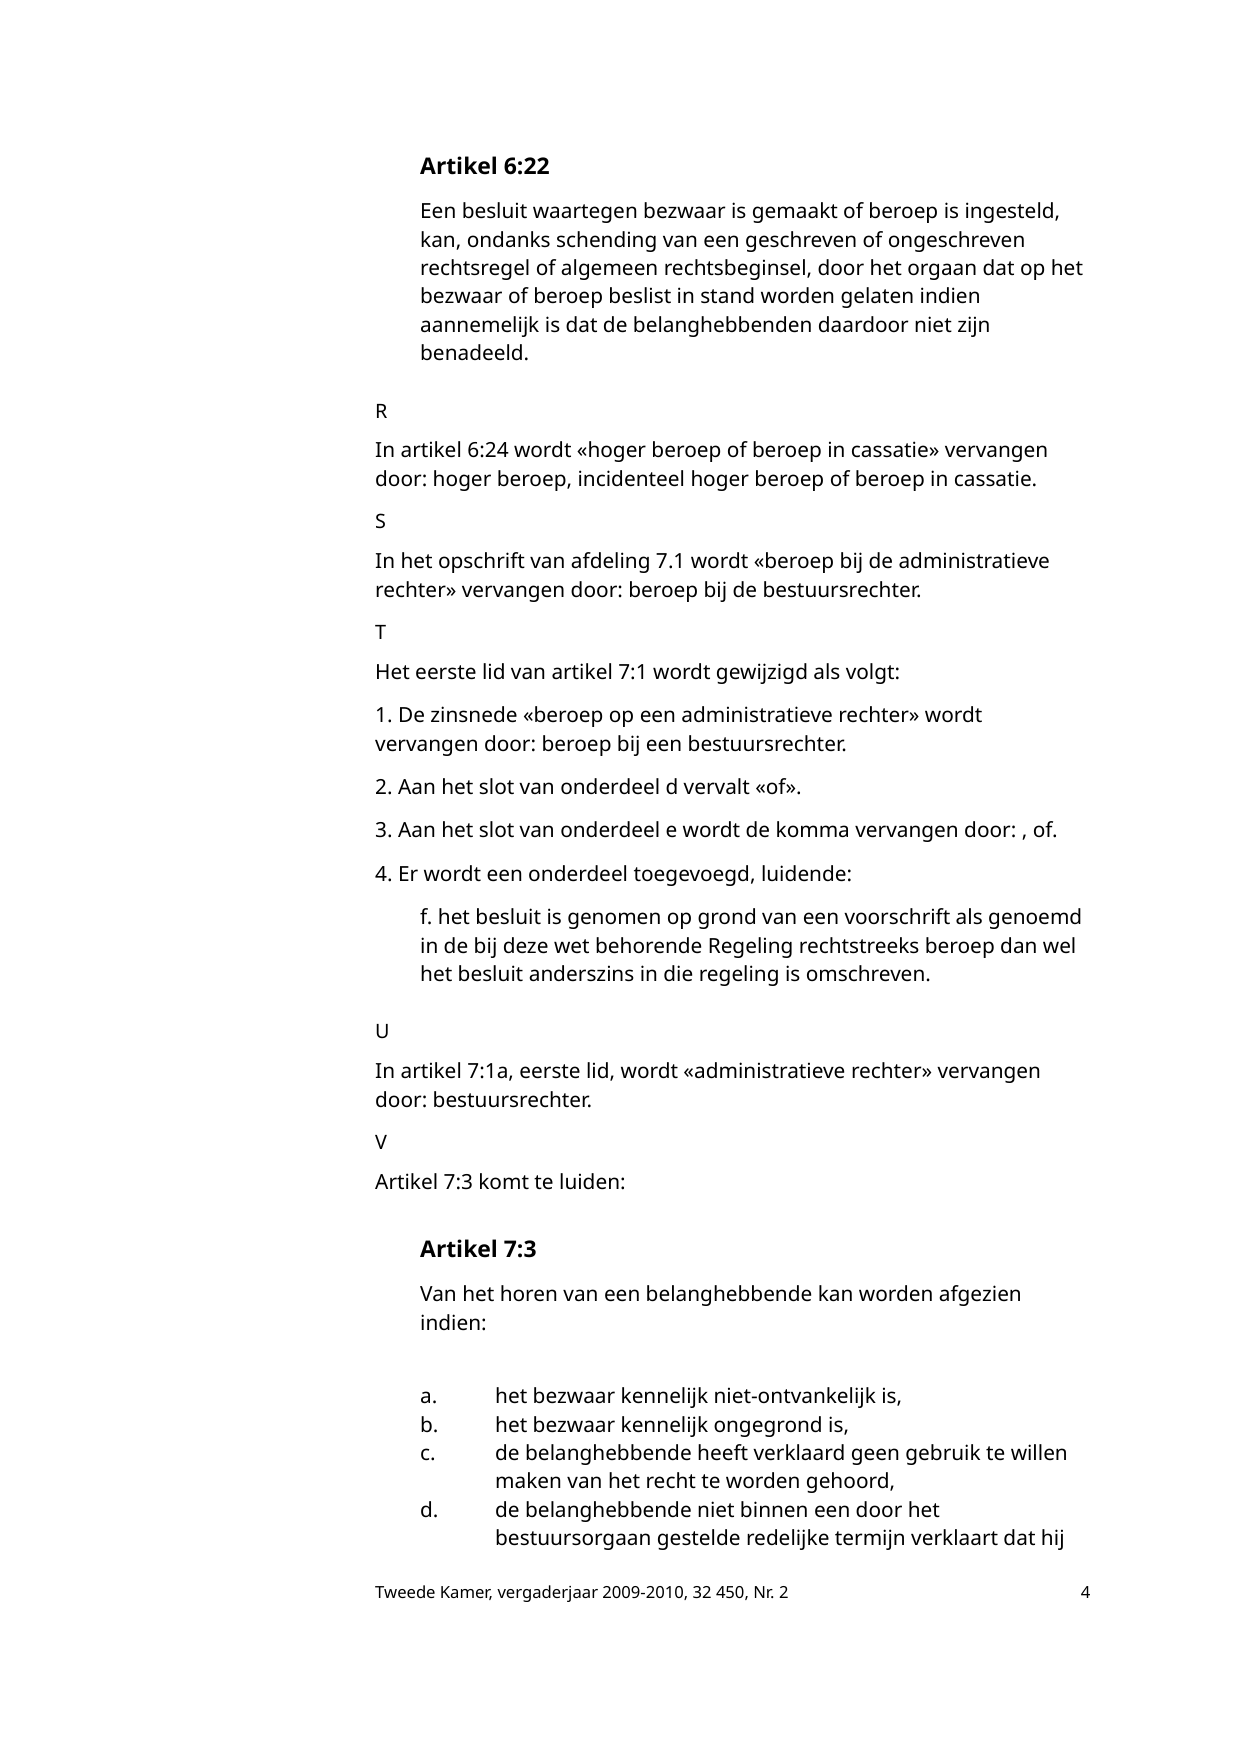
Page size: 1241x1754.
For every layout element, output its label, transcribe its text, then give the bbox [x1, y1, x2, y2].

list het bezwaar kennelijk niet-ontvankelijk is, [420, 1381, 1090, 1410]
text Van het horen van een belanghebbende kan worden afgezien indien: [420, 1279, 1090, 1336]
list de belanghebbende heeft verklaard geen gebruik te willen maken van het recht te worden gehoord, [420, 1438, 1090, 1495]
text 2. Aan het slot van onderdeel d vervalt «of». [375, 772, 1090, 801]
text S [375, 507, 1090, 534]
text 1. De zinsnede «beroep op een administratieve rechter» wordt vervangen door: beroep bij een bestuursrechter. [375, 700, 1090, 757]
text V [375, 1128, 1090, 1155]
text 3. Aan het slot van onderdeel e wordt de komma vervangen door: , of. [375, 816, 1090, 844]
text Een besluit waartegen bezwaar is gemaakt of beroep is ingesteld, kan, ondanks schending van een geschreven of ongeschreven rechtsregel of algemeen rechtsbeginsel, door het orgaan dat op het bezwaar of beroep beslist in stand worden gelaten indien aannemelijk is dat de belanghebbenden daardoor niet zijn benadeeld. [420, 196, 1090, 367]
text In artikel 7:1a, eerste lid, wordt «administratieve rechter» vervangen door: bestuursrechter. [375, 1057, 1090, 1113]
list de belanghebbende niet binnen een door het bestuursorgaan gestelde redelijke termijn verklaart dat hij [420, 1495, 1090, 1552]
text f. het besluit is genomen op grond van een voorschrift als genoemd in de bij deze wet behorende Regeling rechtstreeks beroep dan wel het besluit anderszins in die regeling is omschreven. [420, 902, 1090, 988]
text In het opschrift van afdeling 7.1 wordt «beroep bij de administratieve rechter» vervangen door: beroep bij de bestuursrechter. [375, 546, 1090, 603]
list het bezwaar kennelijk ongegrond is, [420, 1410, 1090, 1438]
text In artikel 6:24 wordt «hoger beroep of beroep in cassatie» vervangen door: hoger beroep, incidenteel hoger beroep of beroep in cassatie. [375, 436, 1090, 492]
subtitle Artikel 7:3 [420, 1233, 1090, 1264]
text 4. Er wordt een onderdeel toegevoegd, luidende: [375, 859, 1090, 887]
text Het eerste lid van artikel 7:1 wordt gewijzigd als volgt: [375, 657, 1090, 685]
text T [375, 618, 1090, 645]
text U [375, 1018, 1090, 1045]
text Artikel 7:3 komt te luiden: [375, 1167, 1090, 1196]
subtitle Artikel 6:22 [420, 150, 1090, 181]
text R [375, 397, 1090, 424]
